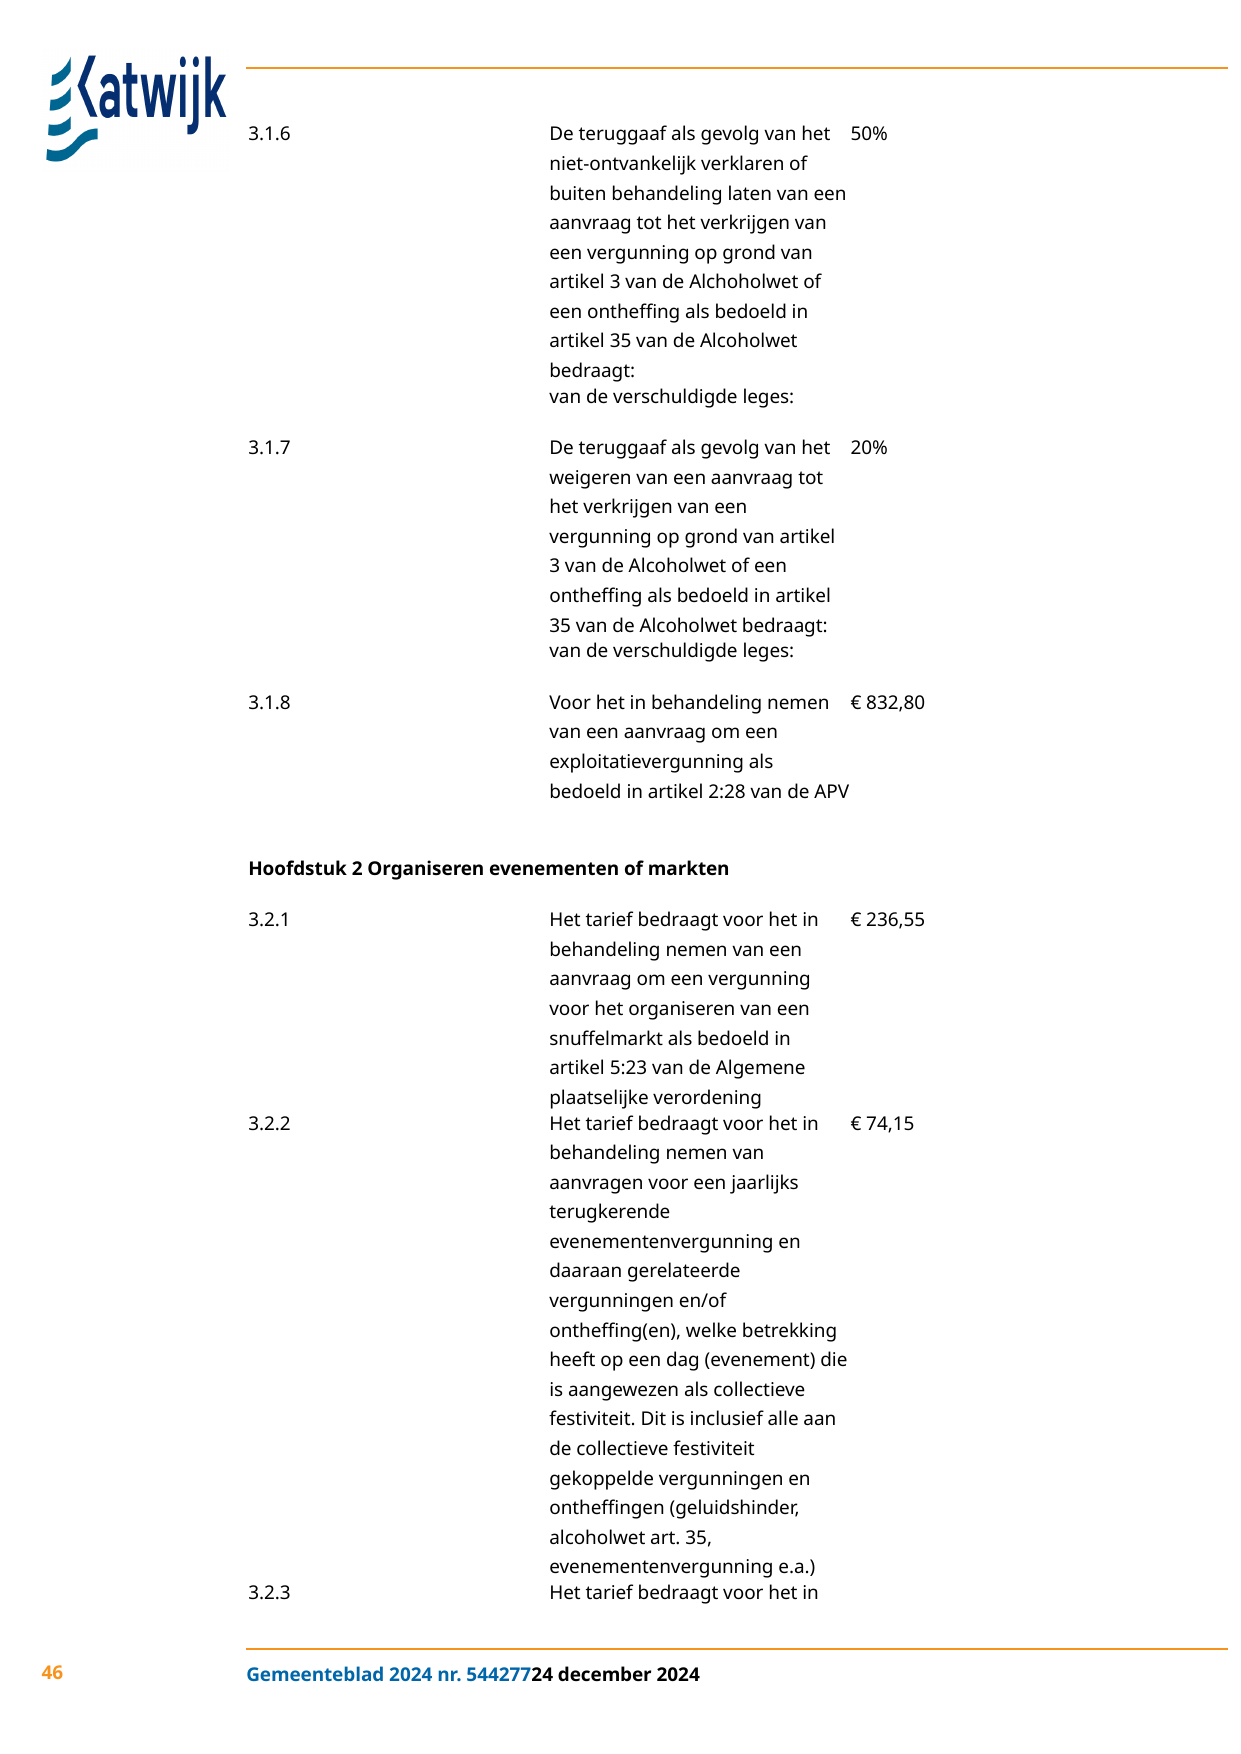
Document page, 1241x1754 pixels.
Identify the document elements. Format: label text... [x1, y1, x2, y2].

table_cell 3.2.1 [248, 906, 549, 1110]
table_cell van de verschuldigde leges: [549, 638, 850, 663]
table_cell [248, 663, 549, 689]
table_cell Voor het in behandeling nemen van een aanvraag om een exploitatievergunning als bedoeld in artikel 2:28 van de APV [549, 689, 850, 803]
table_cell [248, 409, 549, 434]
table_cell 50% [850, 121, 1152, 409]
table_cell [850, 1579, 1152, 1605]
table_cell [850, 855, 1152, 881]
table_cell [850, 881, 1152, 906]
table_cell [549, 804, 850, 829]
table_cell Het tarief bedraagt voor het in behandeling nemen van een aanvraag om een vergunning voor het organiseren van een snuffelmarkt als bedoeld in artikel 5:23 van de Algemene plaatselijke verordening [549, 906, 850, 1110]
table_cell [850, 409, 1152, 434]
table_cell € 74,15 [850, 1110, 1152, 1579]
table_cell Hoofdstuk 2 Organiseren evenementen of markten [248, 855, 850, 881]
table_cell [549, 663, 850, 689]
table_cell 3.1.8 [248, 689, 549, 803]
table_cell [850, 95, 1152, 121]
table_cell [549, 95, 850, 121]
table_cell De teruggaaf als gevolg van het niet-ontvankelijk verklaren of buiten behandeling laten van een aanvraag tot het verkrijgen van een vergunning op grond van artikel 3 van de Alchoholwet of een ontheffing als bedoeld in artikel 35 van de Alcoholwet bedraagt: [549, 121, 850, 383]
table_cell Het tarief bedraagt voor het in behandeling nemen van aanvragen voor een jaarlijks terugkerende evenementenvergunning en daaraan gerelateerde vergunningen en/of ontheffing(en), welke betrekking heeft op een dag (evenement) die is aangewezen als collectieve festiviteit. Dit is inclusief alle aan de collectieve festiviteit gekoppelde vergunningen en ontheffingen (geluidshinder, alcoholwet art. 35, evenementenvergunning e.a.) [549, 1110, 850, 1579]
table_cell [850, 804, 1152, 829]
table_cell [248, 829, 549, 855]
table_cell € 832,80 [850, 689, 1152, 803]
table_cell [549, 881, 850, 906]
table_cell [850, 829, 1152, 855]
table_cell [850, 663, 1152, 689]
table_cell [549, 409, 850, 434]
table_cell [549, 829, 850, 855]
table_cell 3.2.3 [248, 1579, 549, 1605]
table_cell De teruggaaf als gevolg van het weigeren van een aanvraag tot het verkrijgen van een vergunning op grond van artikel 3 van de Alcoholwet of een ontheffing als bedoeld in artikel 35 van de Alcoholwet bedraagt: [549, 434, 850, 638]
table_cell 3.1.7 [248, 434, 549, 663]
table_cell [248, 881, 549, 906]
table_cell [248, 804, 549, 829]
table_cell 3.1.6 [248, 121, 549, 409]
table_cell van de verschuldigde leges: [549, 383, 850, 409]
table_cell [248, 95, 549, 121]
picture [41, 47, 231, 172]
table_cell € 236,55 [850, 906, 1152, 1110]
table_cell 3.2.2 [248, 1110, 549, 1579]
table_cell Het tarief bedraagt voor het in [549, 1579, 850, 1605]
table_cell 20% [850, 434, 1152, 663]
